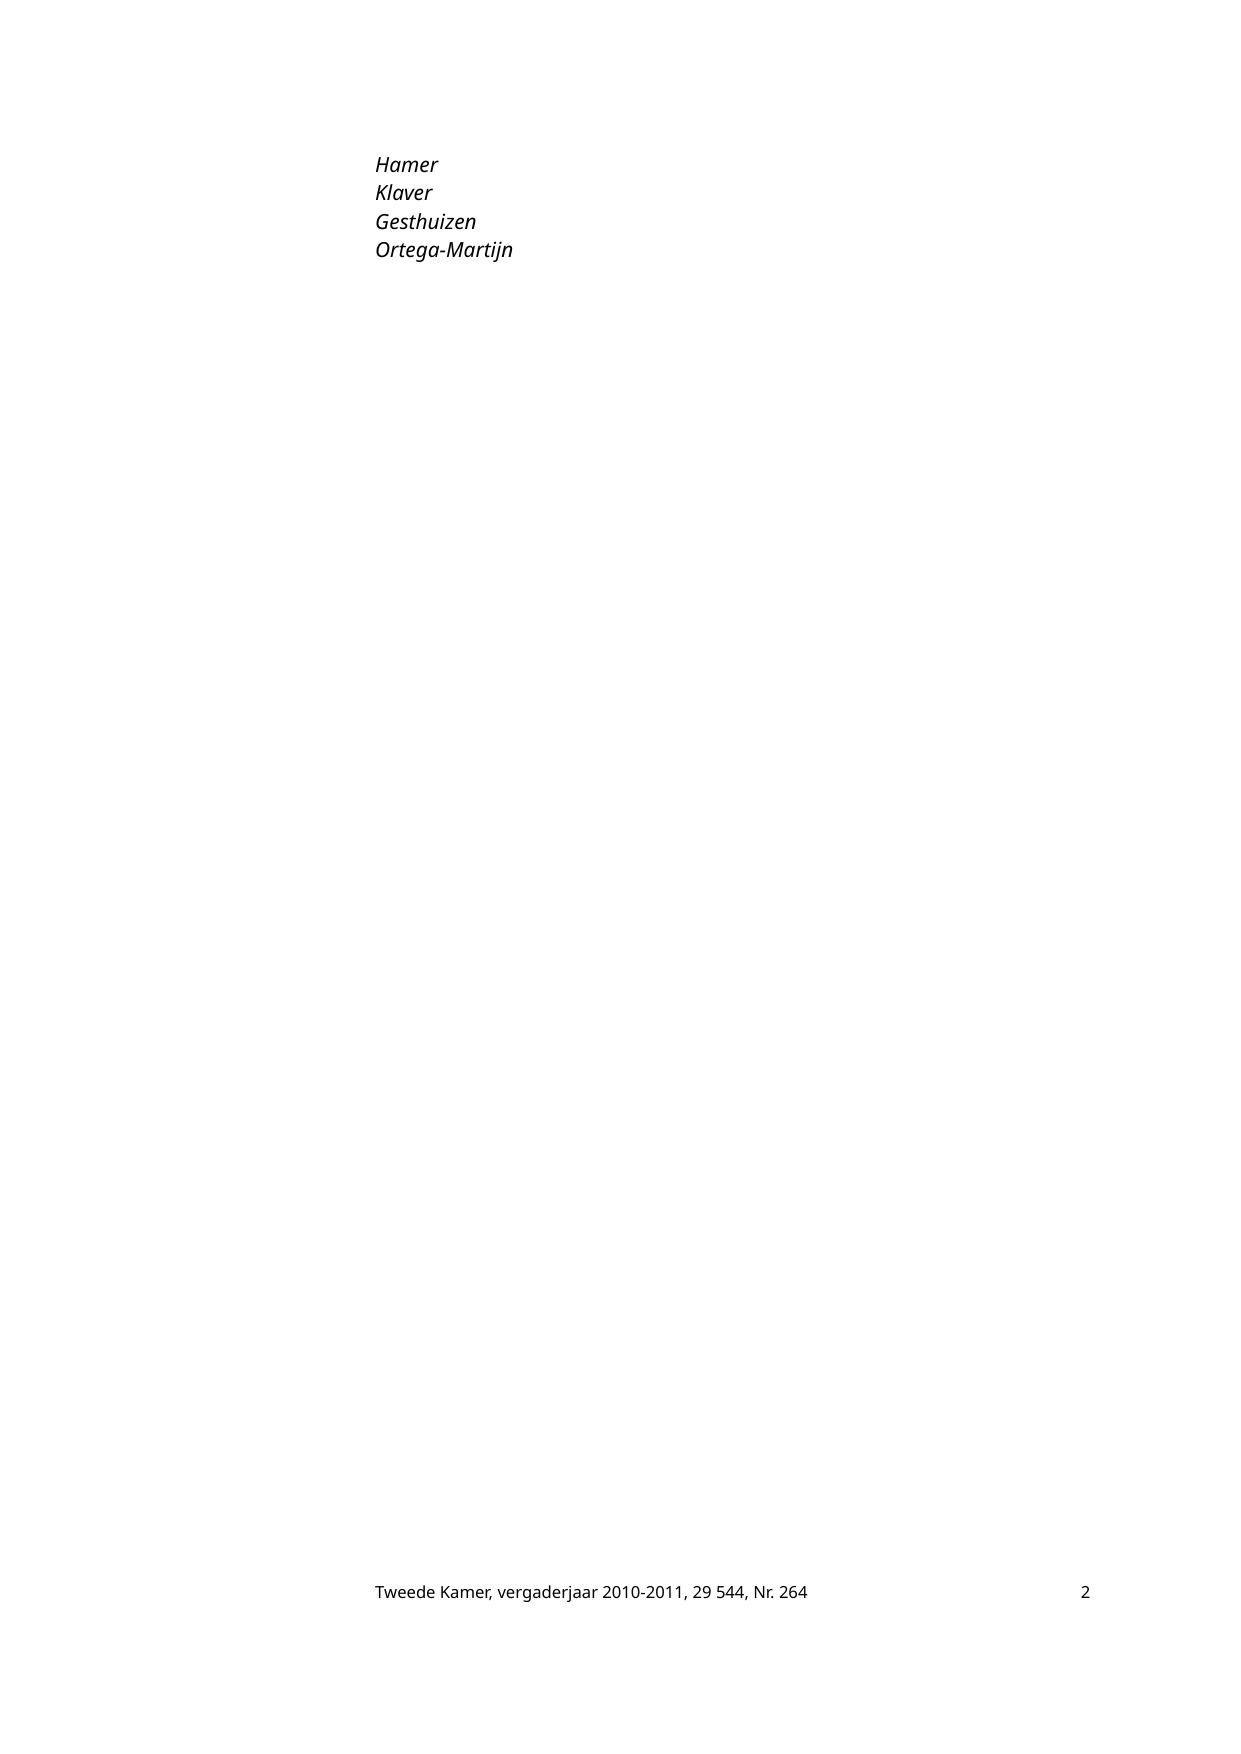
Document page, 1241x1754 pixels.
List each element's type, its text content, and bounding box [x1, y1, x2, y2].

text Ortega-Martijn [375, 235, 1090, 264]
text Klaver [375, 178, 1090, 207]
text Gesthuizen [375, 207, 1090, 235]
text Hamer [375, 150, 1090, 178]
